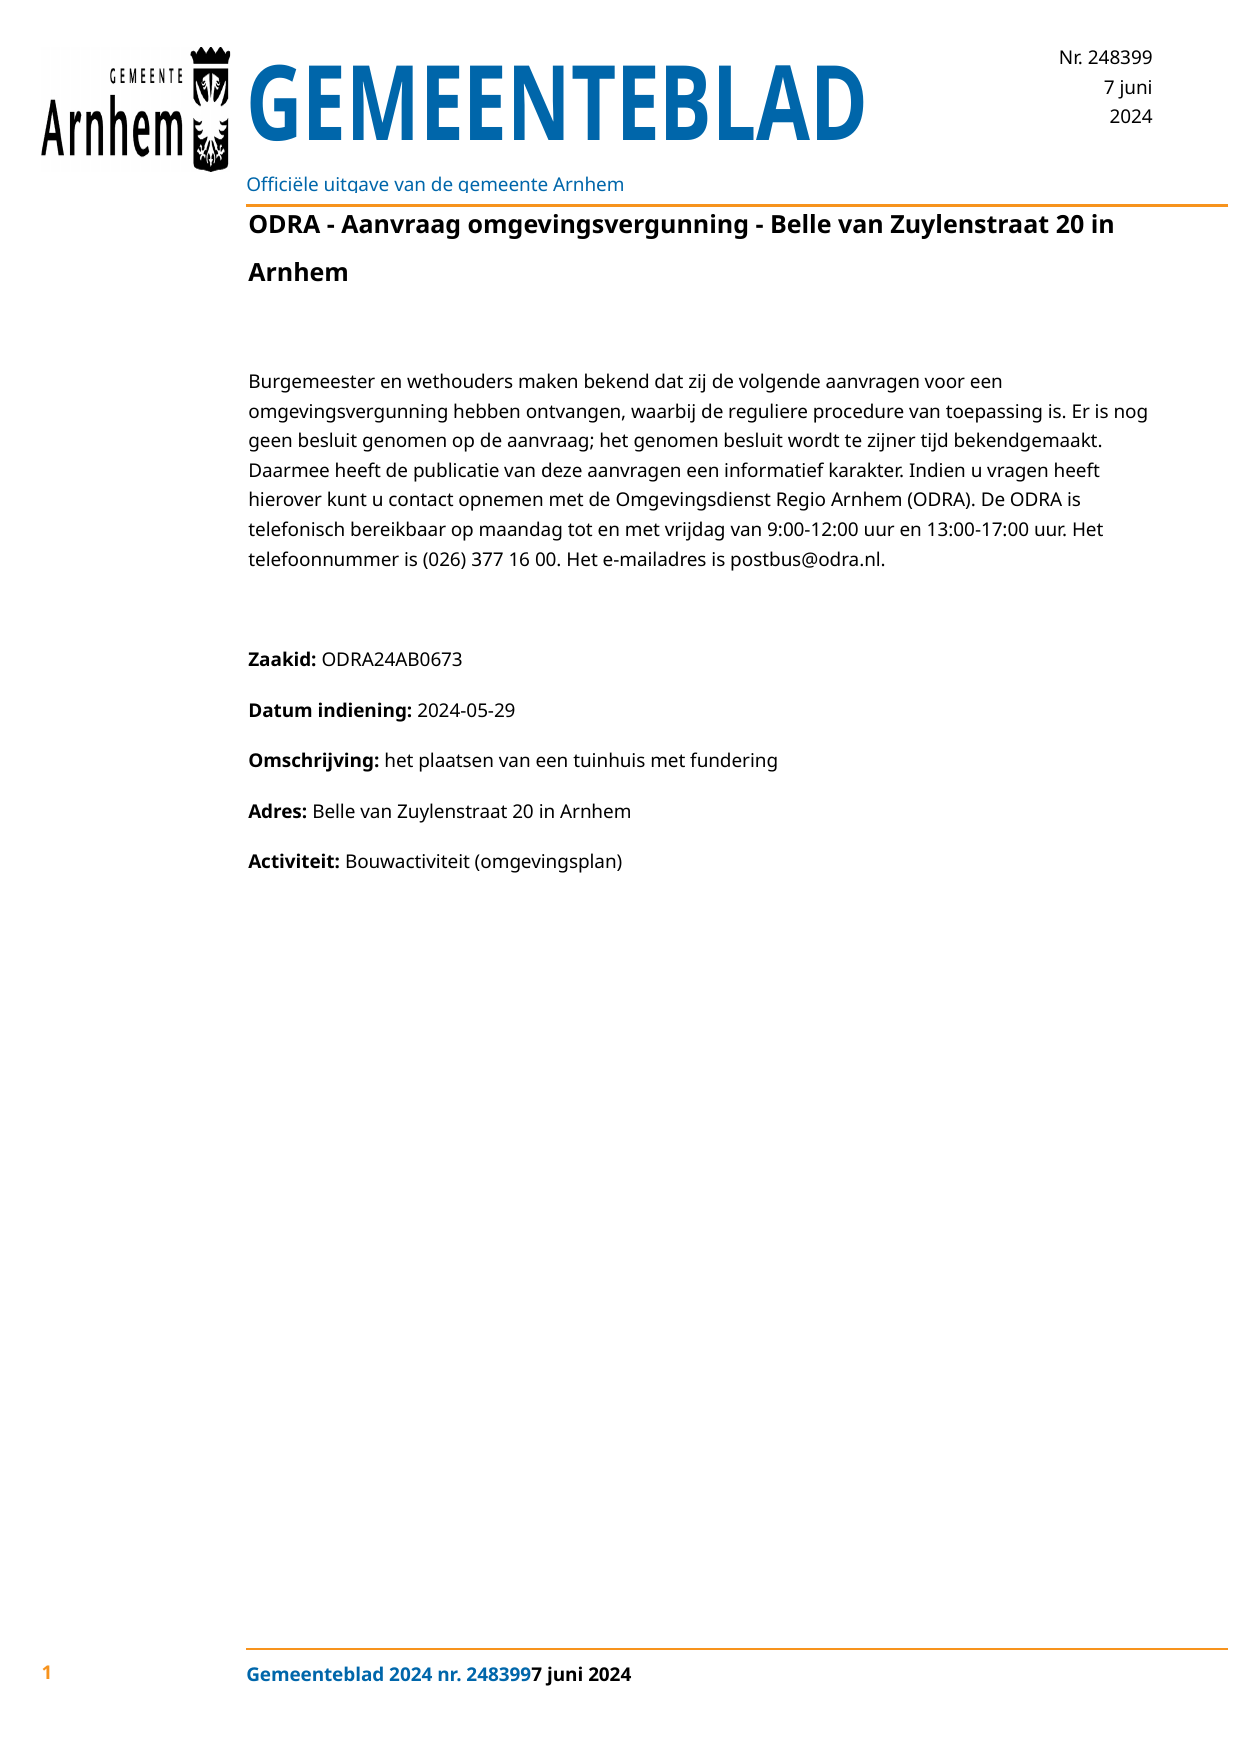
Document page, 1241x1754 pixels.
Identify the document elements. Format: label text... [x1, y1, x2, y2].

text Adres: Belle van Zuylenstraat 20 in Arnhem [248, 798, 1152, 824]
text Datum indiening: 2024-05-29 [248, 697, 1152, 723]
text Omschrijving: het plaatsen van een tuinhuis met fundering [248, 747, 1152, 773]
text Burgemeester en wethouders maken bekend dat zij de volgende aanvragen voor een omgevingsvergunning hebben ontvangen, waarbij de reguliere procedure van toepassing is. Er is nog geen besluit genomen op de aanvraag; het genomen besluit wordt te zijner tijd bekendgemaakt. Daarmee heeft de publicatie van deze aanvragen een informatief karakter. Indien u vragen heeft hierover kunt u contact opnemen met de Omgevingsdienst Regio Arnhem (ODRA). De ODRA is telefonisch bereikbaar op maandag tot en met vrijdag van 9:00-12:00 uur en 13:00-17:00 uur. Het telefoonnummer is (026) 377 16 00. Het e-mailadres is postbus@odra.nl. [248, 368, 1152, 572]
text ODRA - Aanvraag omgevingsvergunning - Belle van Zuylenstraat 20 in Arnhem [248, 207, 1152, 288]
text Zaakid: ODRA24AB0673 [248, 647, 1152, 672]
text Activiteit: Bouwactiviteit (omgevingsplan) [248, 848, 1152, 874]
picture [41, 47, 231, 172]
